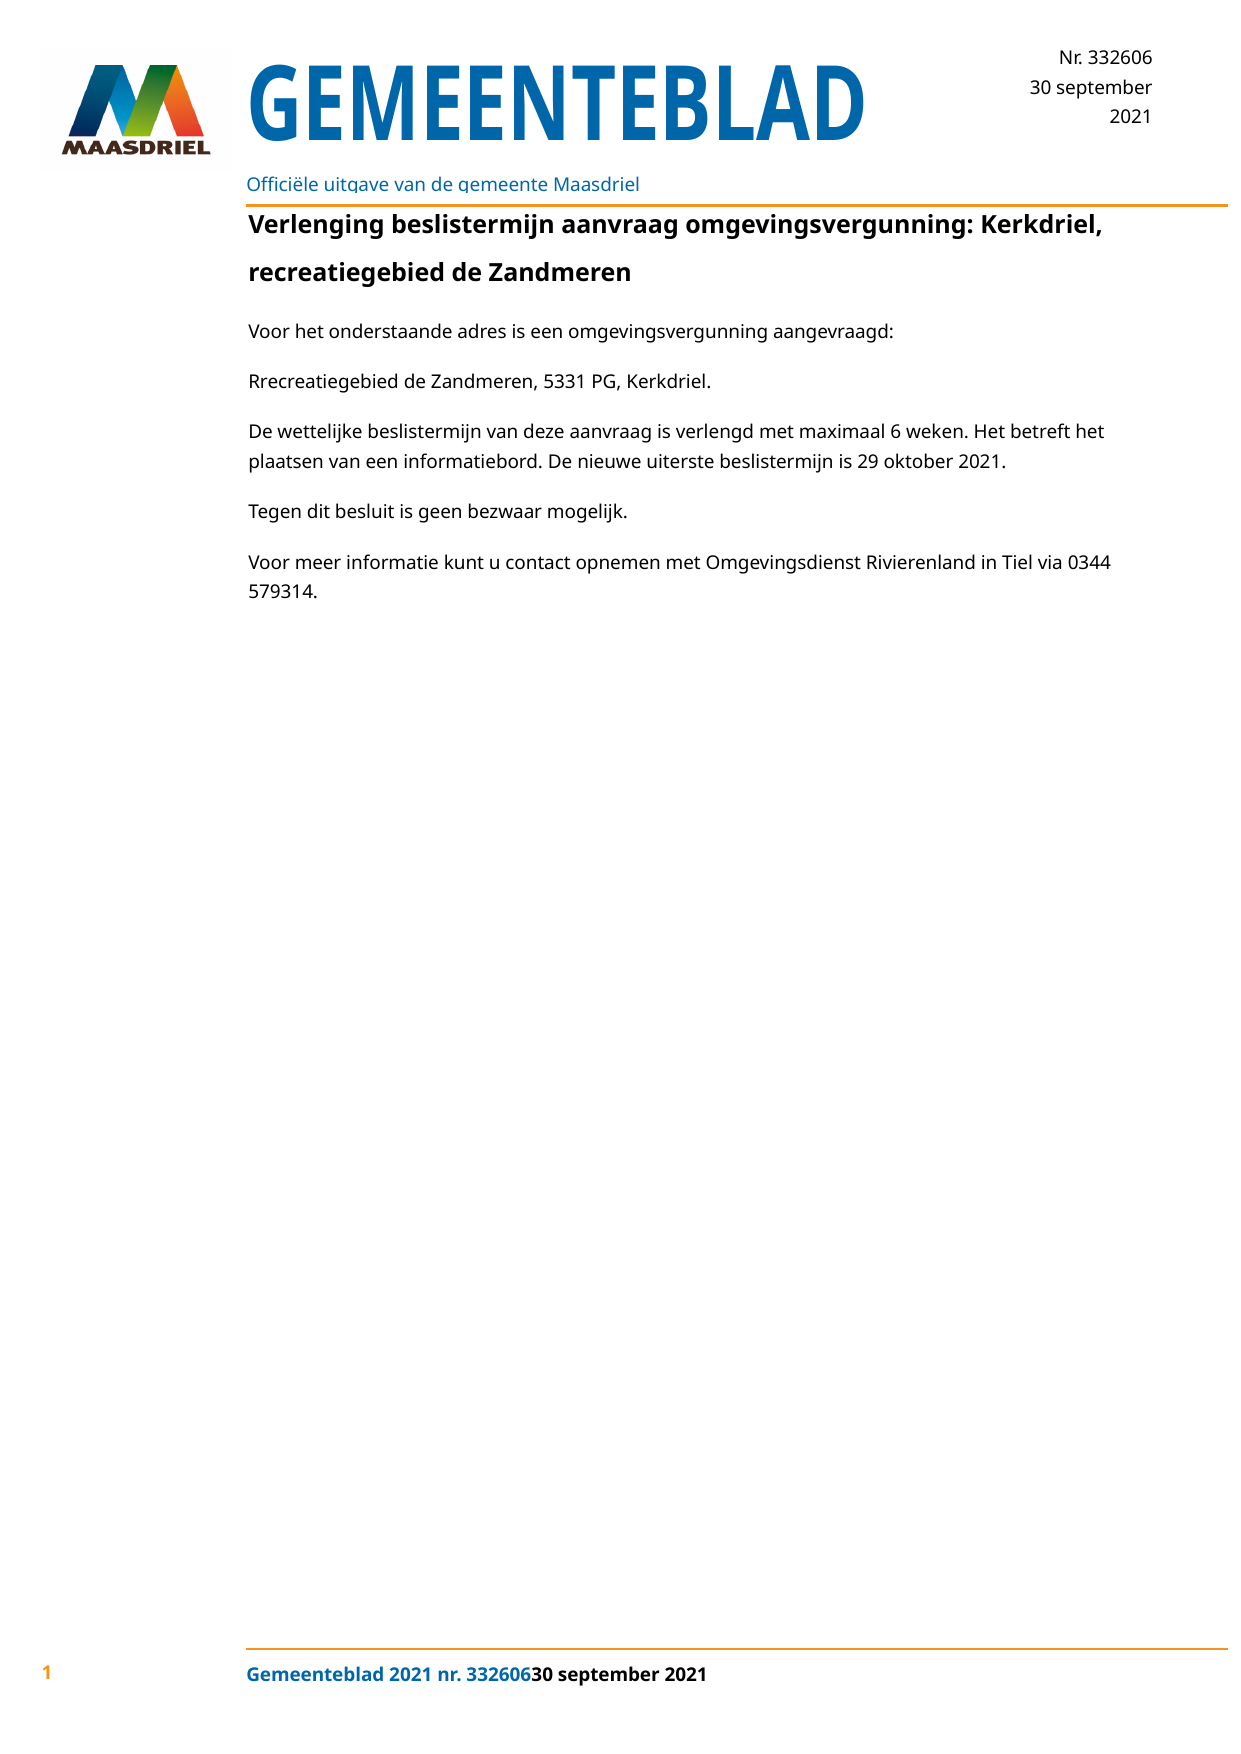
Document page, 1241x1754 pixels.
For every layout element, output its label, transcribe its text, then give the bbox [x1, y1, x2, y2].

text Verlenging beslistermijn aanvraag omgevingsvergunning: Kerkdriel, recreatiegebied de Zandmeren [248, 207, 1152, 288]
picture [41, 47, 231, 172]
text De wettelijke beslistermijn van deze aanvraag is verlengd met maximaal 6 weken. Het betreft het plaatsen van een informatiebord. De nieuwe uiterste beslistermijn is 29 oktober 2021. [248, 419, 1152, 474]
text Voor het onderstaande adres is een omgevingsvergunning aangevraagd: [248, 318, 1152, 344]
text Tegen dit besluit is geen bezwaar mogelijk. [248, 499, 1152, 524]
text Voor meer informatie kunt u contact opnemen met Omgevingsdienst Rivierenland in Tiel via 0344 579314. [248, 549, 1152, 604]
text Rrecreatiegebied de Zandmeren, 5331 PG, Kerkdriel. [248, 368, 1152, 394]
